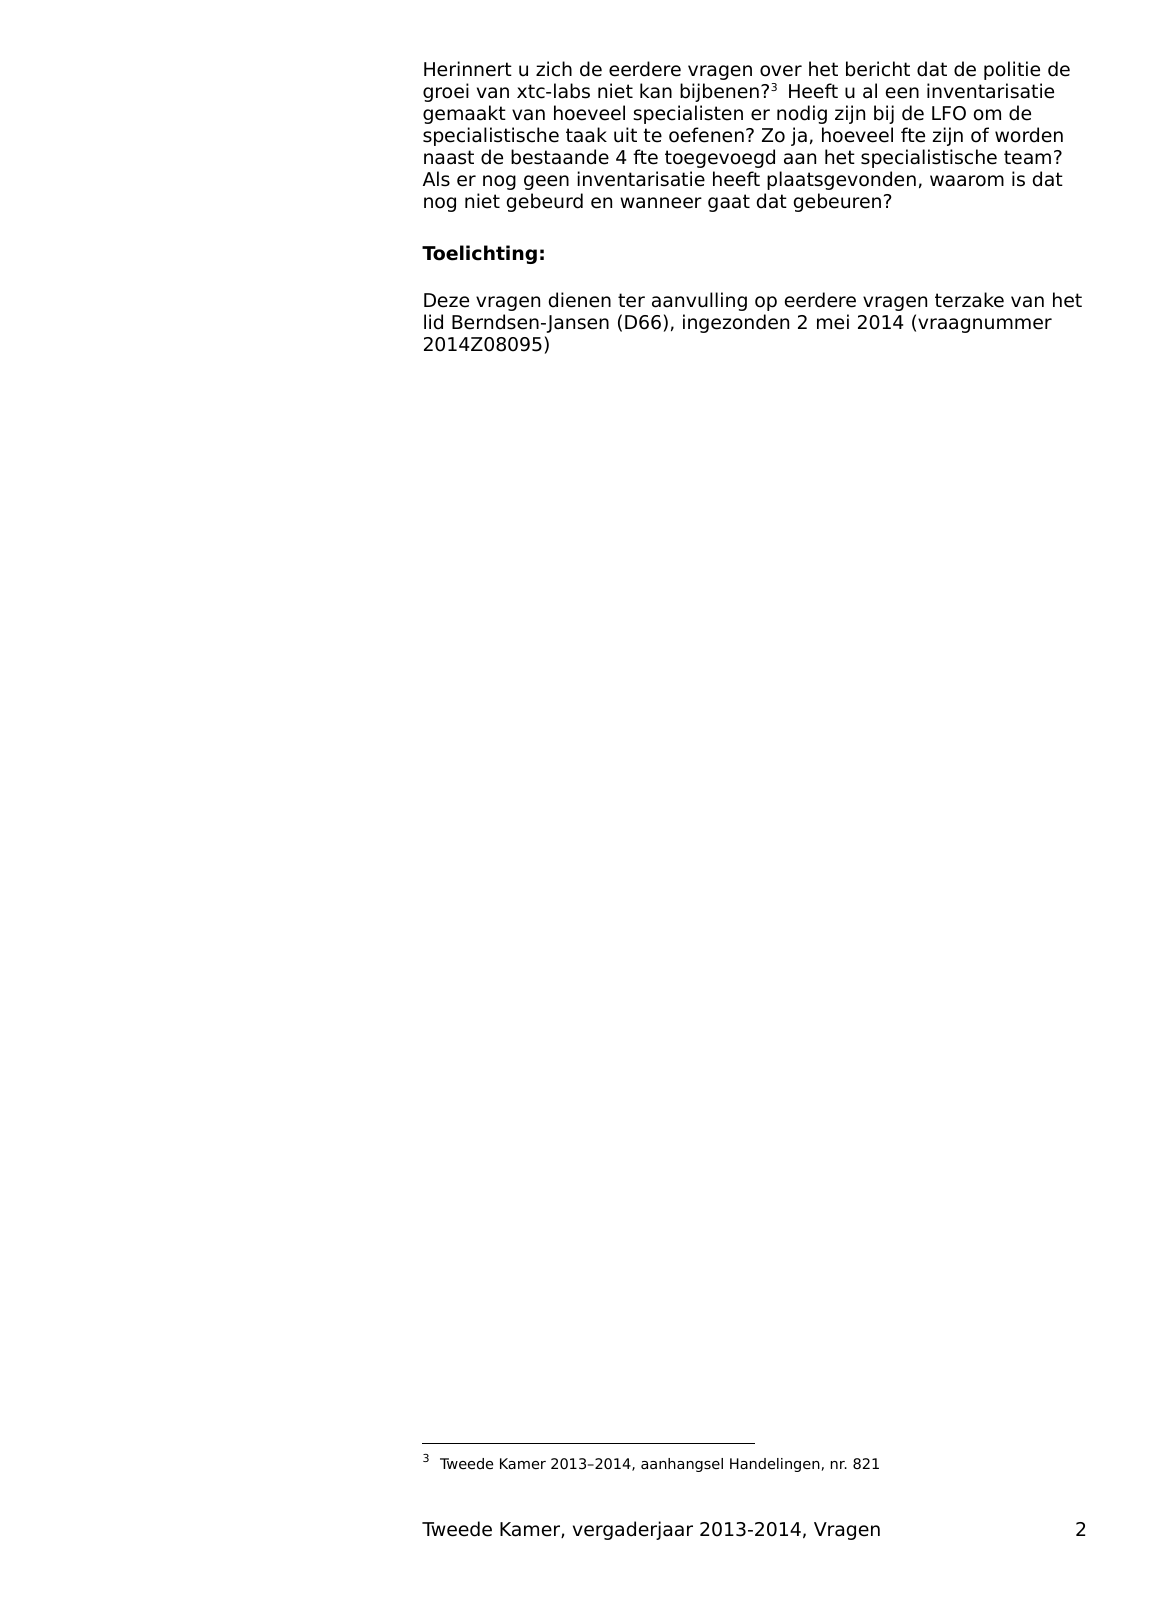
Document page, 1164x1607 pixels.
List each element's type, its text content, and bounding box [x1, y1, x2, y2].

text Deze vragen dienen ter aanvulling op eerdere vragen terzake van het lid Berndsen-Jansen (D66), ingezonden 2 mei 2014 (vraagnummer 2014Z08095) [422, 290, 1087, 356]
subtitle Toelichting: [422, 243, 1087, 265]
text Tweede Kamer 2013–2014, aanhangsel Handelingen, nr. 821 [422, 1452, 1087, 1474]
text Herinnert u zich de eerdere vragen over het bericht dat de politie de groei van xtc-labs niet kan bijbenen? Heeft u al een inventarisatie gemaakt van hoeveel specialisten er nodig zijn bij de LFO om de specialistische taak uit te oefenen? Zo ja, hoeveel fte zijn of worden naast de bestaande 4 fte toegevoegd aan het specialistische team? Als er nog geen inventarisatie heeft plaatsgevonden, waarom is dat nog niet gebeurd en wanneer gaat dat gebeuren? [422, 59, 1087, 213]
